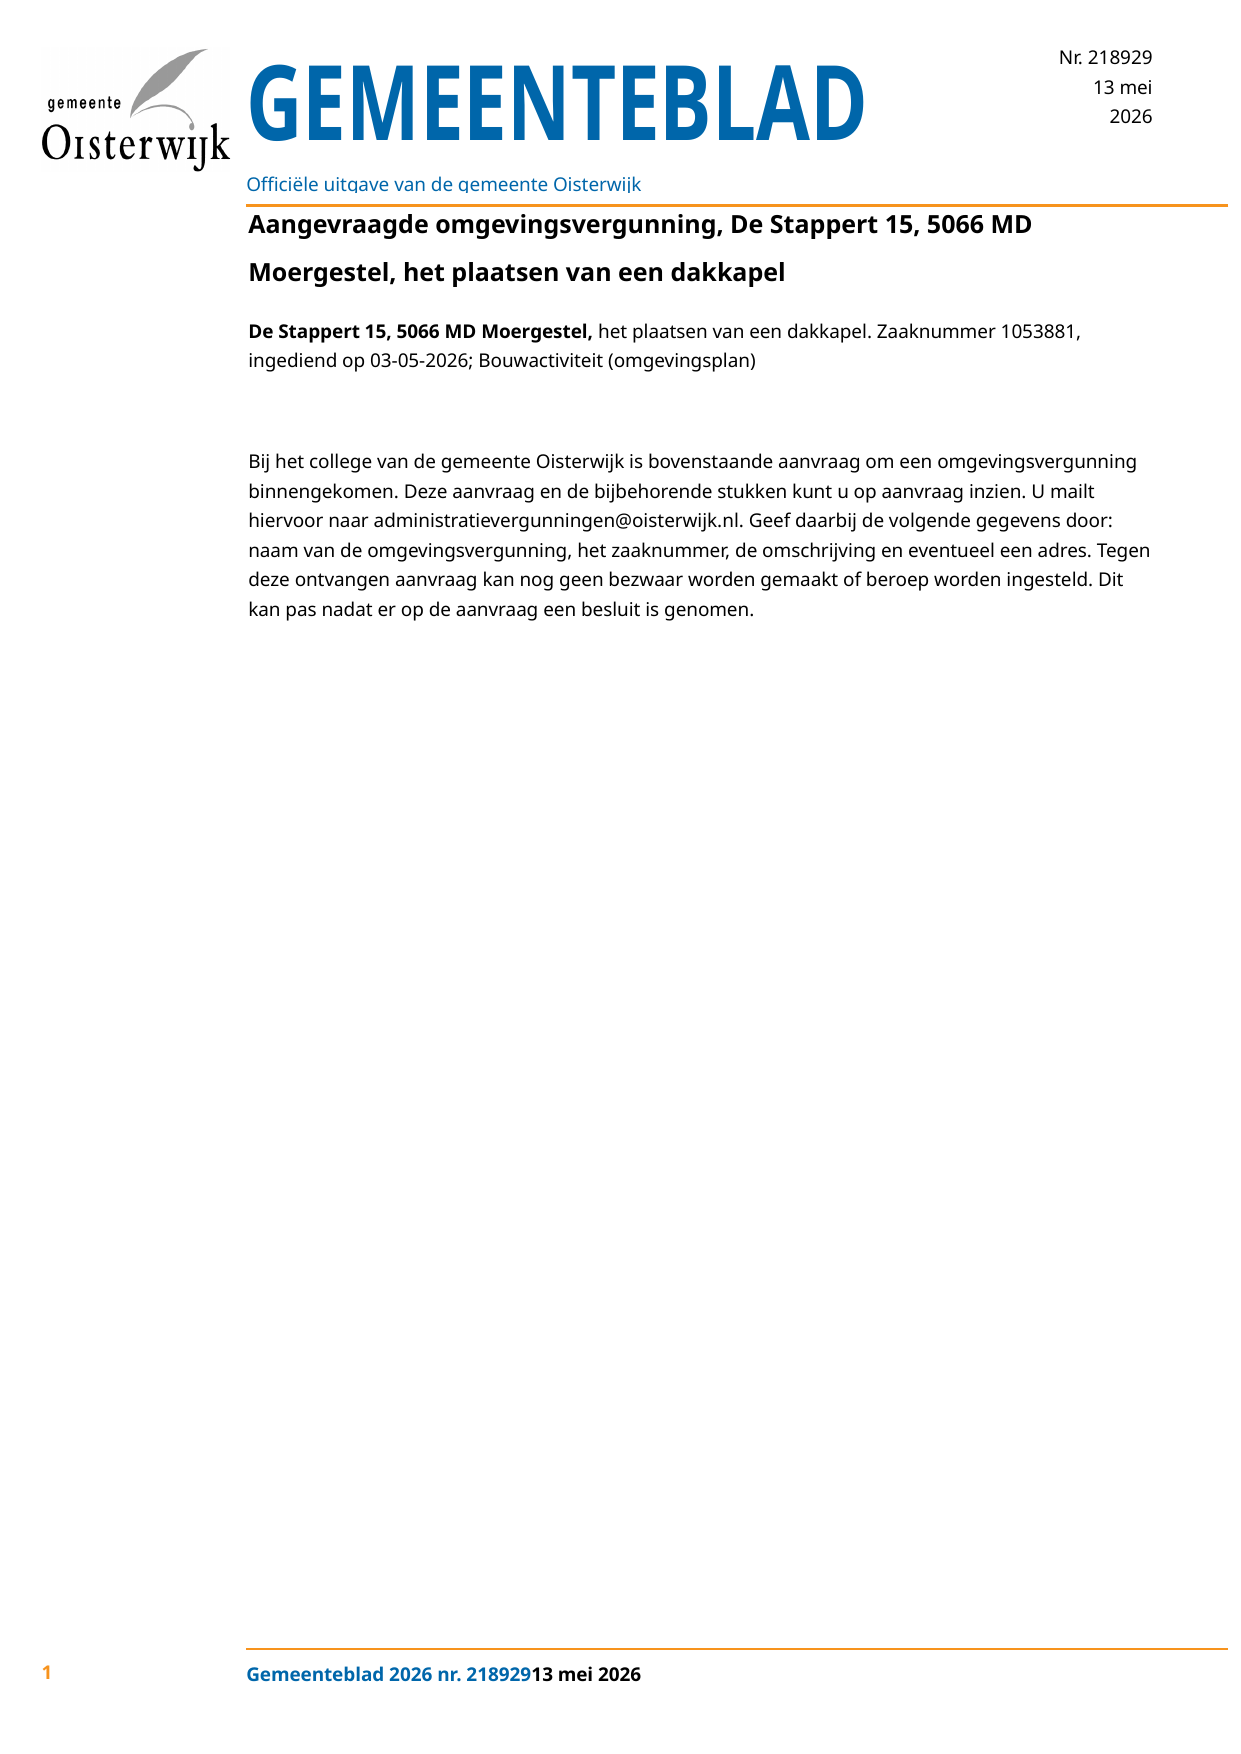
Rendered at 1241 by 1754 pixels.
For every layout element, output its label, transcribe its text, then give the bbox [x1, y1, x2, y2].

text De Stappert 15, 5066 MD Moergestel, het plaatsen van een dakkapel. Zaaknummer 1053881, ingediend op 03-05-2026; Bouwactiviteit (omgevingsplan) [248, 318, 1152, 373]
picture [41, 47, 231, 172]
text Aangevraagde omgevingsvergunning, De Stappert 15, 5066 MD Moergestel, het plaatsen van een dakkapel [248, 207, 1152, 288]
text Bij het college van de gemeente Oisterwijk is bovenstaande aanvraag om een omgevingsvergunning binnengekomen. Deze aanvraag en de bijbehorende stukken kunt u op aanvraag inzien. U mailt hiervoor naar administratievergunningen@oisterwijk.nl. Geef daarbij de volgende gegevens door: naam van de omgevingsvergunning, het zaaknummer, de omschrijving en eventueel een adres. Tegen deze ontvangen aanvraag kan nog geen bezwaar worden gemaakt of beroep worden ingesteld. Dit kan pas nadat er op de aanvraag een besluit is genomen. [248, 448, 1152, 622]
